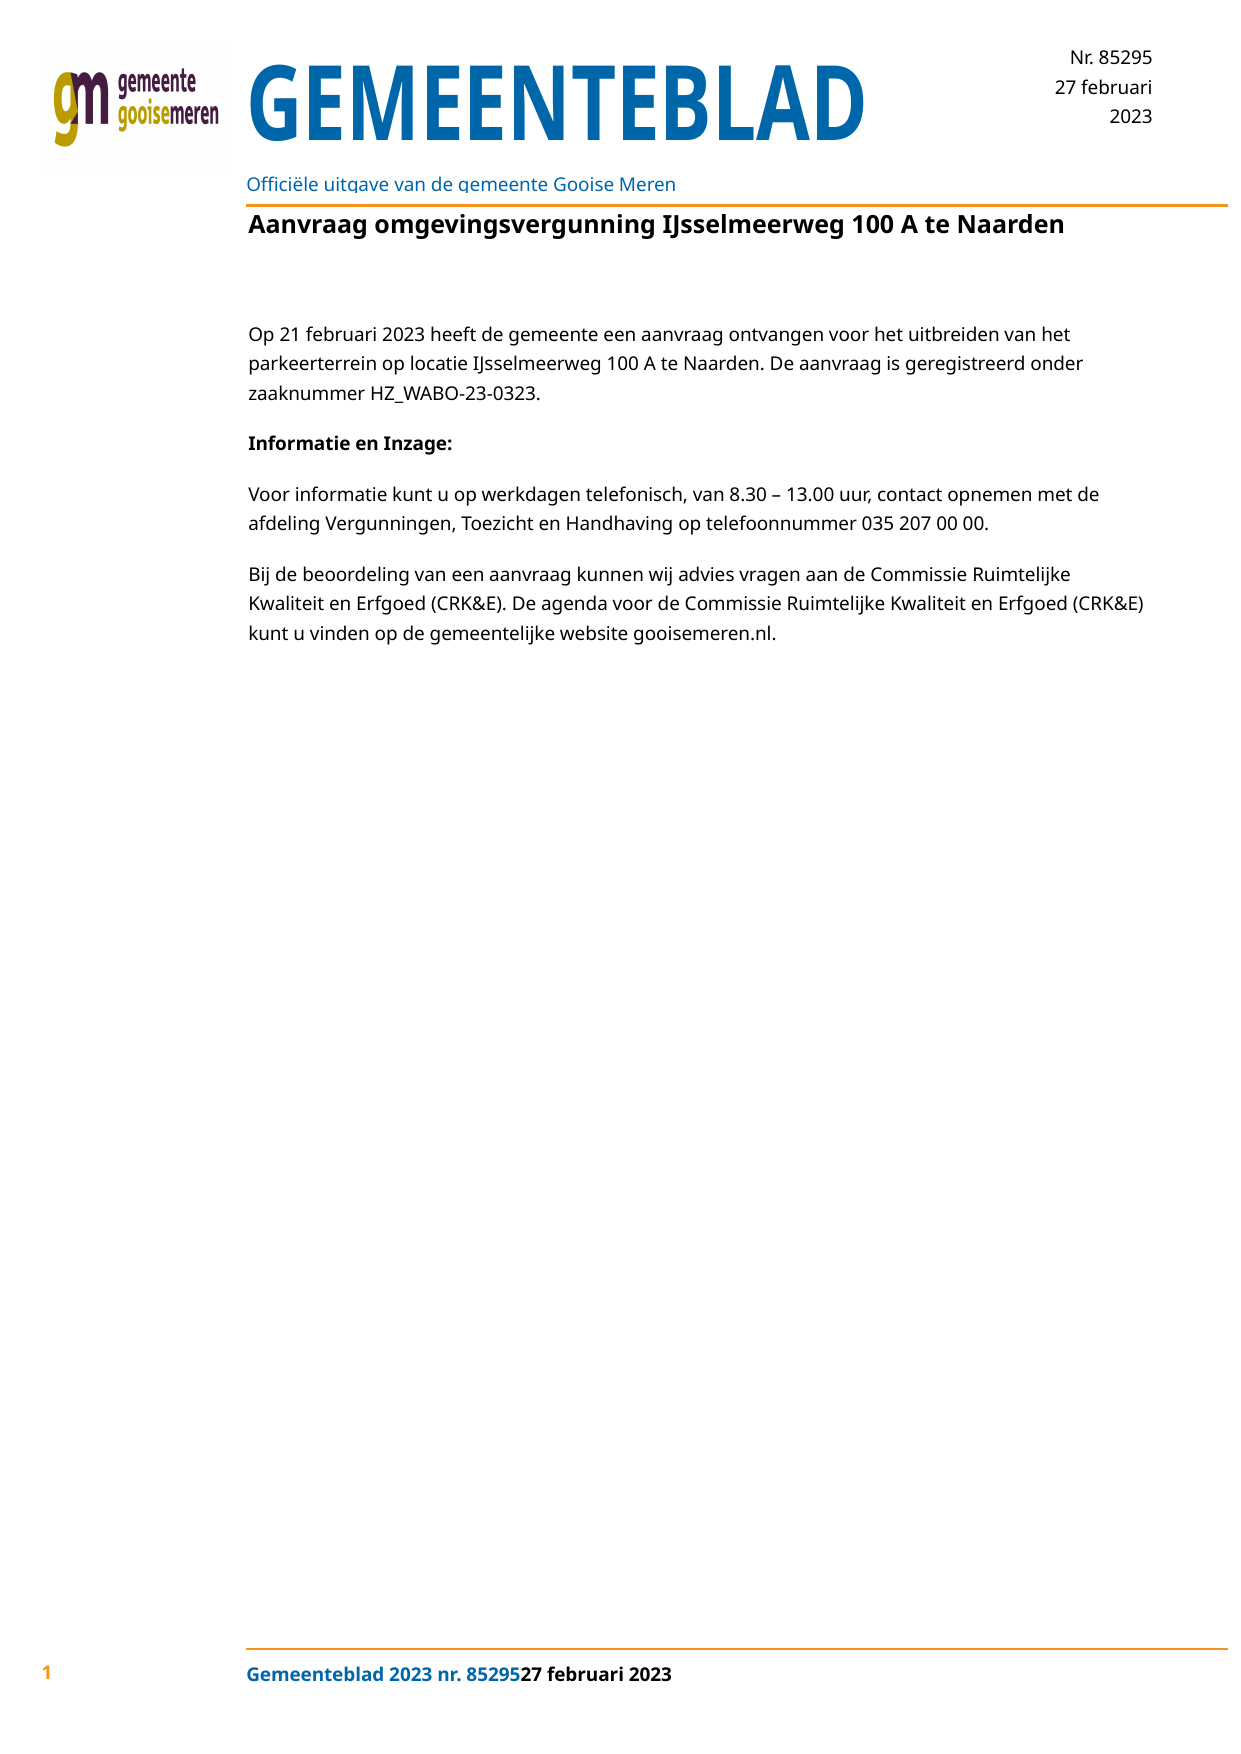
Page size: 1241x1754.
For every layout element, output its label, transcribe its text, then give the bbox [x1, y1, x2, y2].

text Op 21 februari 2023 heeft de gemeente een aanvraag ontvangen voor het uitbreiden van het parkeerterrein op locatie IJsselmeerweg 100 A te Naarden. De aanvraag is geregistreerd onder zaaknummer HZ_WABO-23-0323. [248, 321, 1152, 406]
text Aanvraag omgevingsvergunning IJsselmeerweg 100 A te Naarden [248, 207, 1152, 241]
picture [41, 47, 231, 172]
text Voor informatie kunt u op werkdagen telefonisch, van 8.30 – 13.00 uur, contact opnemen met de afdeling Vergunningen, Toezicht en Handhaving op telefoonnummer 035 207 00 00. [248, 481, 1152, 536]
text Informatie en Inzage: [248, 430, 1152, 456]
text Bij de beoordeling van een aanvraag kunnen wij advies vragen aan de Commissie Ruimtelijke Kwaliteit en Erfgoed (CRK&E). De agenda voor de Commissie Ruimtelijke Kwaliteit en Erfgoed (CRK&E) kunt u vinden op de gemeentelijke website gooisemeren.nl. [248, 561, 1152, 646]
